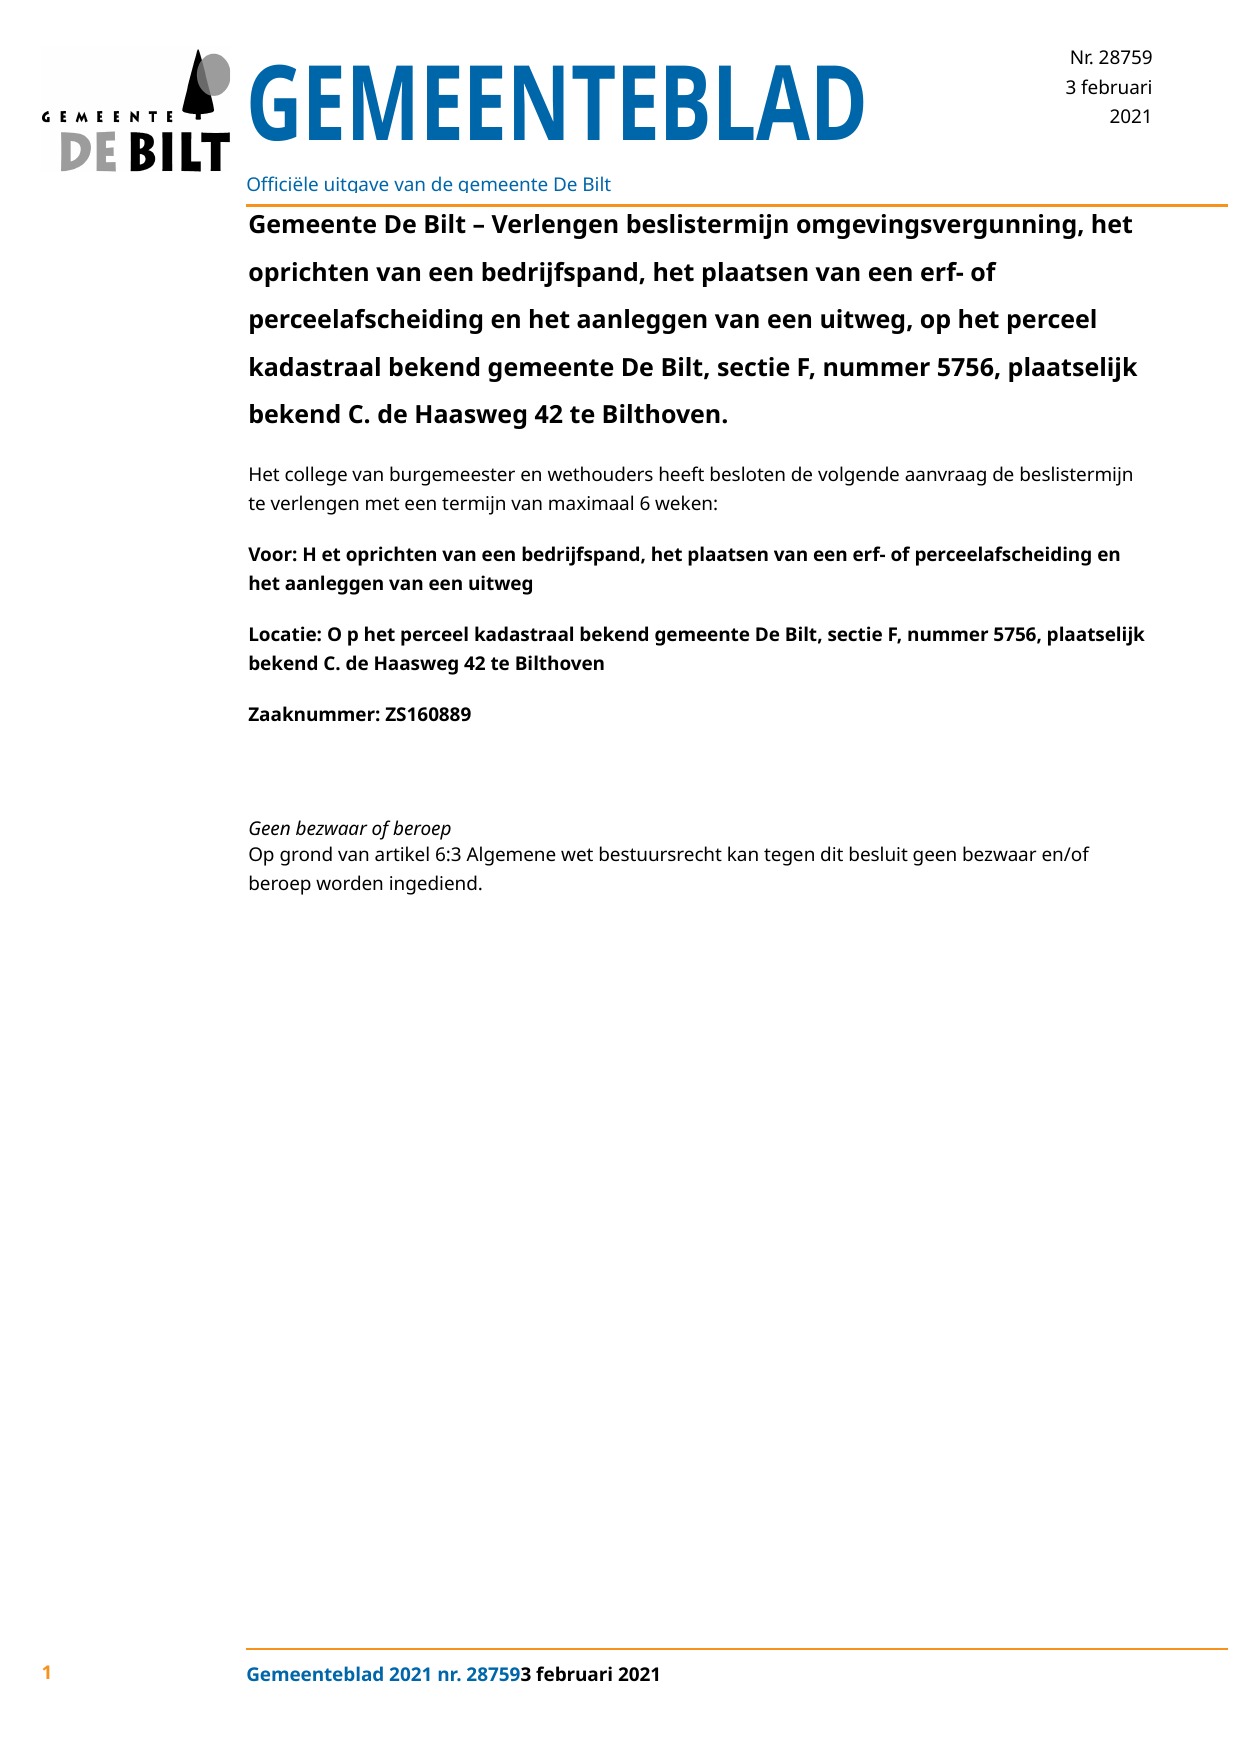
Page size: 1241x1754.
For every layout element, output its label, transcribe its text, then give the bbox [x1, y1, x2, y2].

text Geen bezwaar of beroep [248, 815, 1152, 841]
text Locatie: O p het perceel kadastraal bekend gemeente De Bilt, sectie F, nummer 5756, plaatselijk bekend C. de Haasweg 42 te Bilthoven [248, 621, 1152, 676]
text Gemeente De Bilt – Verlengen beslistermijn omgevingsvergunning, het oprichten van een bedrijfspand, het plaatsen van een erf- of perceelafscheiding en het aanleggen van een uitweg, op het perceel kadastraal bekend gemeente De Bilt, sectie F, nummer 5756, plaatselijk bekend C. de Haasweg 42 te Bilthoven. [248, 207, 1152, 431]
text Zaaknummer: ZS160889 [248, 701, 1152, 726]
text Voor: H et oprichten van een bedrijfspand, het plaatsen van een erf- of perceelafscheiding en het aanleggen van een uitweg [248, 541, 1152, 596]
text Het college van burgemeester en wethouders heeft besloten de volgende aanvraag de beslistermijn te verlengen met een termijn van maximaal 6 weken: [248, 461, 1152, 516]
picture [41, 47, 231, 172]
text Op grond van artikel 6:3 Algemene wet bestuursrecht kan tegen dit besluit geen bezwaar en/of beroep worden ingediend. [248, 841, 1152, 896]
